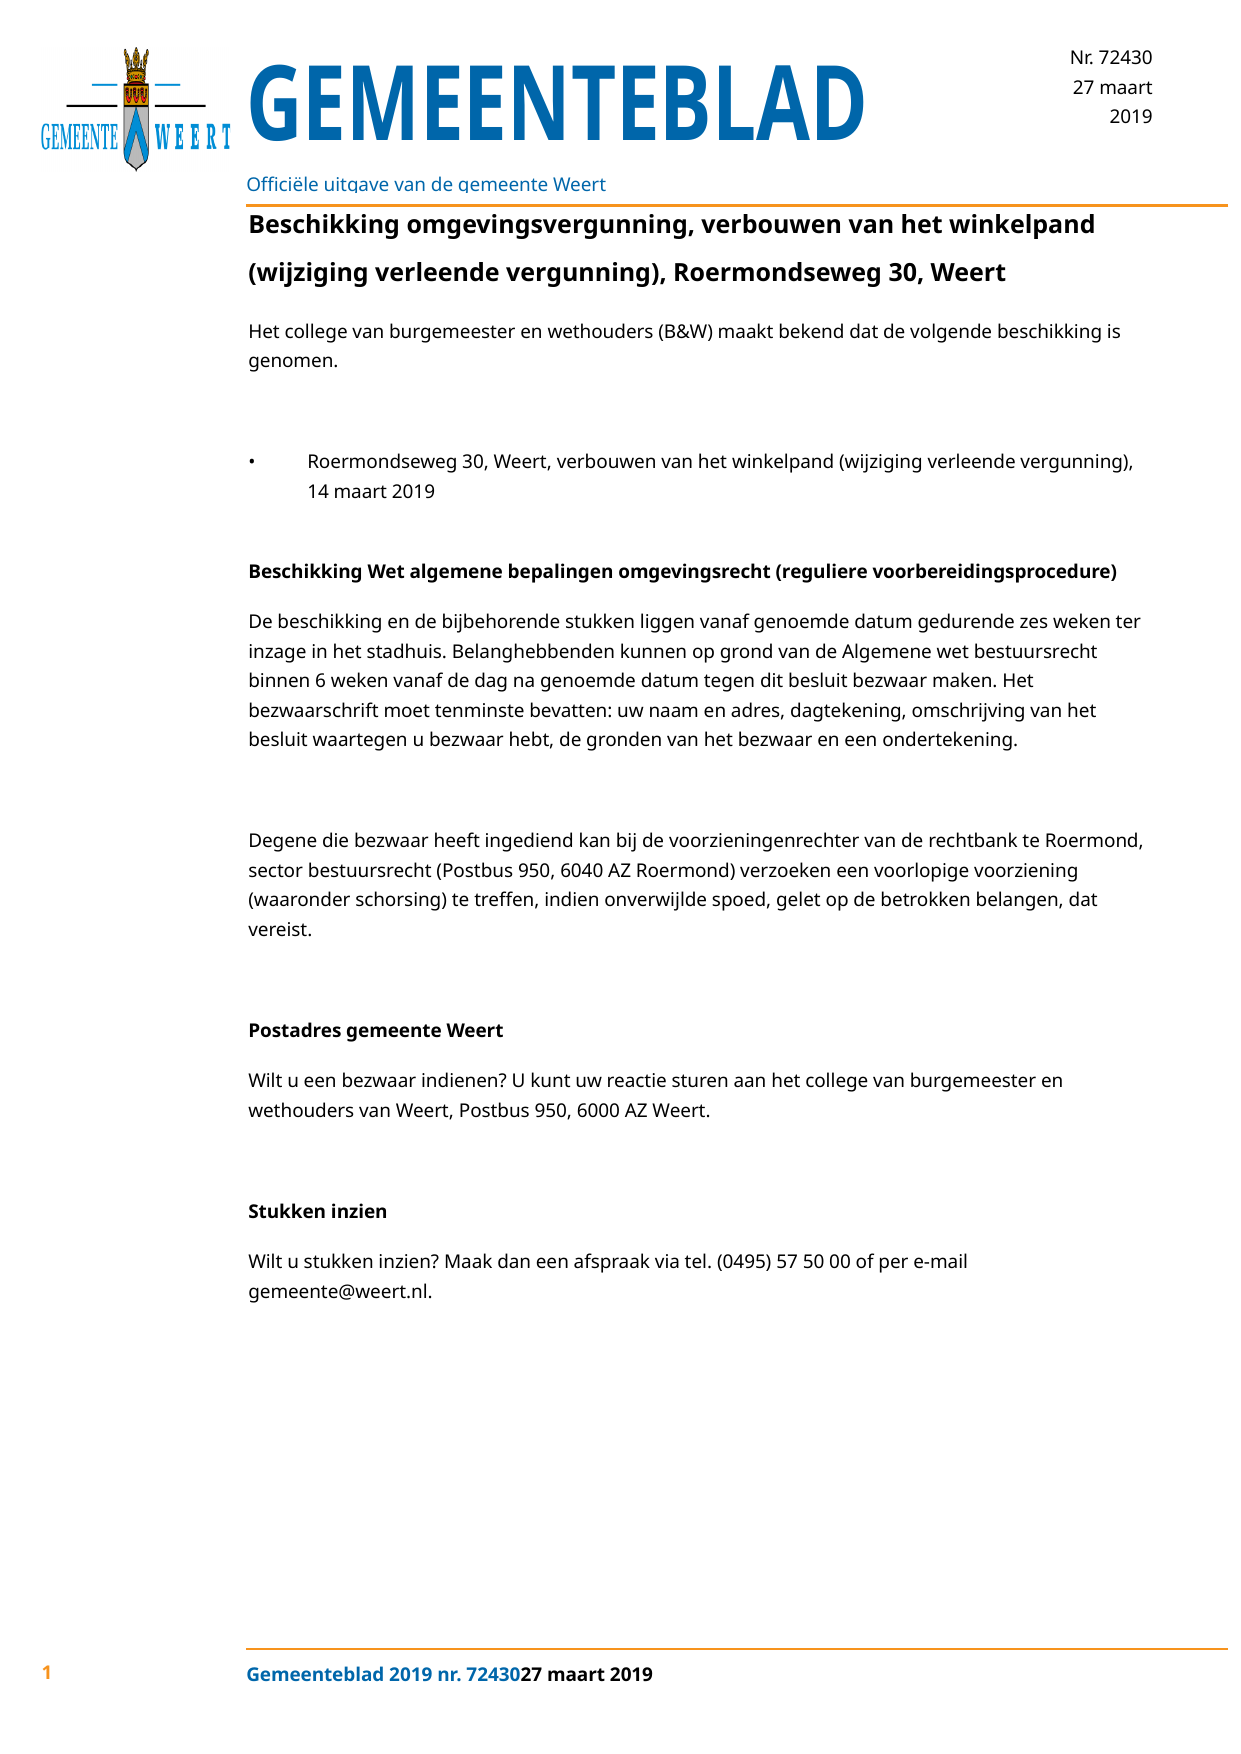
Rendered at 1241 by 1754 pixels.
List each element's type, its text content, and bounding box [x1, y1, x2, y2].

text Het college van burgemeester en wethouders (B&W) maakt bekend dat de volgende beschikking is genomen. [248, 318, 1152, 373]
text Wilt u stukken inzien? Maak dan een afspraak via tel. (0495) 57 50 00 of per e-mail gemeente@weert.nl. [248, 1248, 1152, 1304]
text Beschikking omgevingsvergunning, verbouwen van het winkelpand (wijziging verleende vergunning), Roermondseweg 30, Weert [248, 207, 1152, 288]
text Degene die bezwaar heeft ingediend kan bij de voorzieningenrechter van de rechtbank te Roermond, sector bestuursrecht (Postbus 950, 6040 AZ Roermond) verzoeken een voorlopige voorziening (waaronder schorsing) te treffen, indien onverwijlde spoed, gelet op de betrokken belangen, dat vereist. [248, 827, 1152, 942]
picture [41, 47, 231, 172]
text Stukken inzien [248, 1198, 1152, 1224]
list Roermondseweg 30, Weert, verbouwen van het winkelpand (wijziging verleende vergunning), 14 maart 2019 [248, 448, 1152, 504]
text De beschikking en de bijbehorende stukken liggen vanaf genoemde datum gedurende zes weken ter inzage in het stadhuis. Belanghebbenden kunnen op grond van de Algemene wet bestuursrecht binnen 6 weken vanaf de dag na genoemde datum tegen dit besluit bezwaar maken. Het bezwaarschrift moet tenminste bevatten: uw naam en adres, dagtekening, omschrijving van het besluit waartegen u bezwaar hebt, de gronden van het bezwaar en een ondertekening. [248, 608, 1152, 752]
text Wilt u een bezwaar indienen? U kunt uw reactie sturen aan het college van burgemeester en wethouders van Weert, Postbus 950, 6000 AZ Weert. [248, 1067, 1152, 1123]
text Beschikking Wet algemene bepalingen omgevingsrecht (reguliere voorbereidingsprocedure) [248, 558, 1152, 584]
text Postadres gemeente Weert [248, 1017, 1152, 1043]
